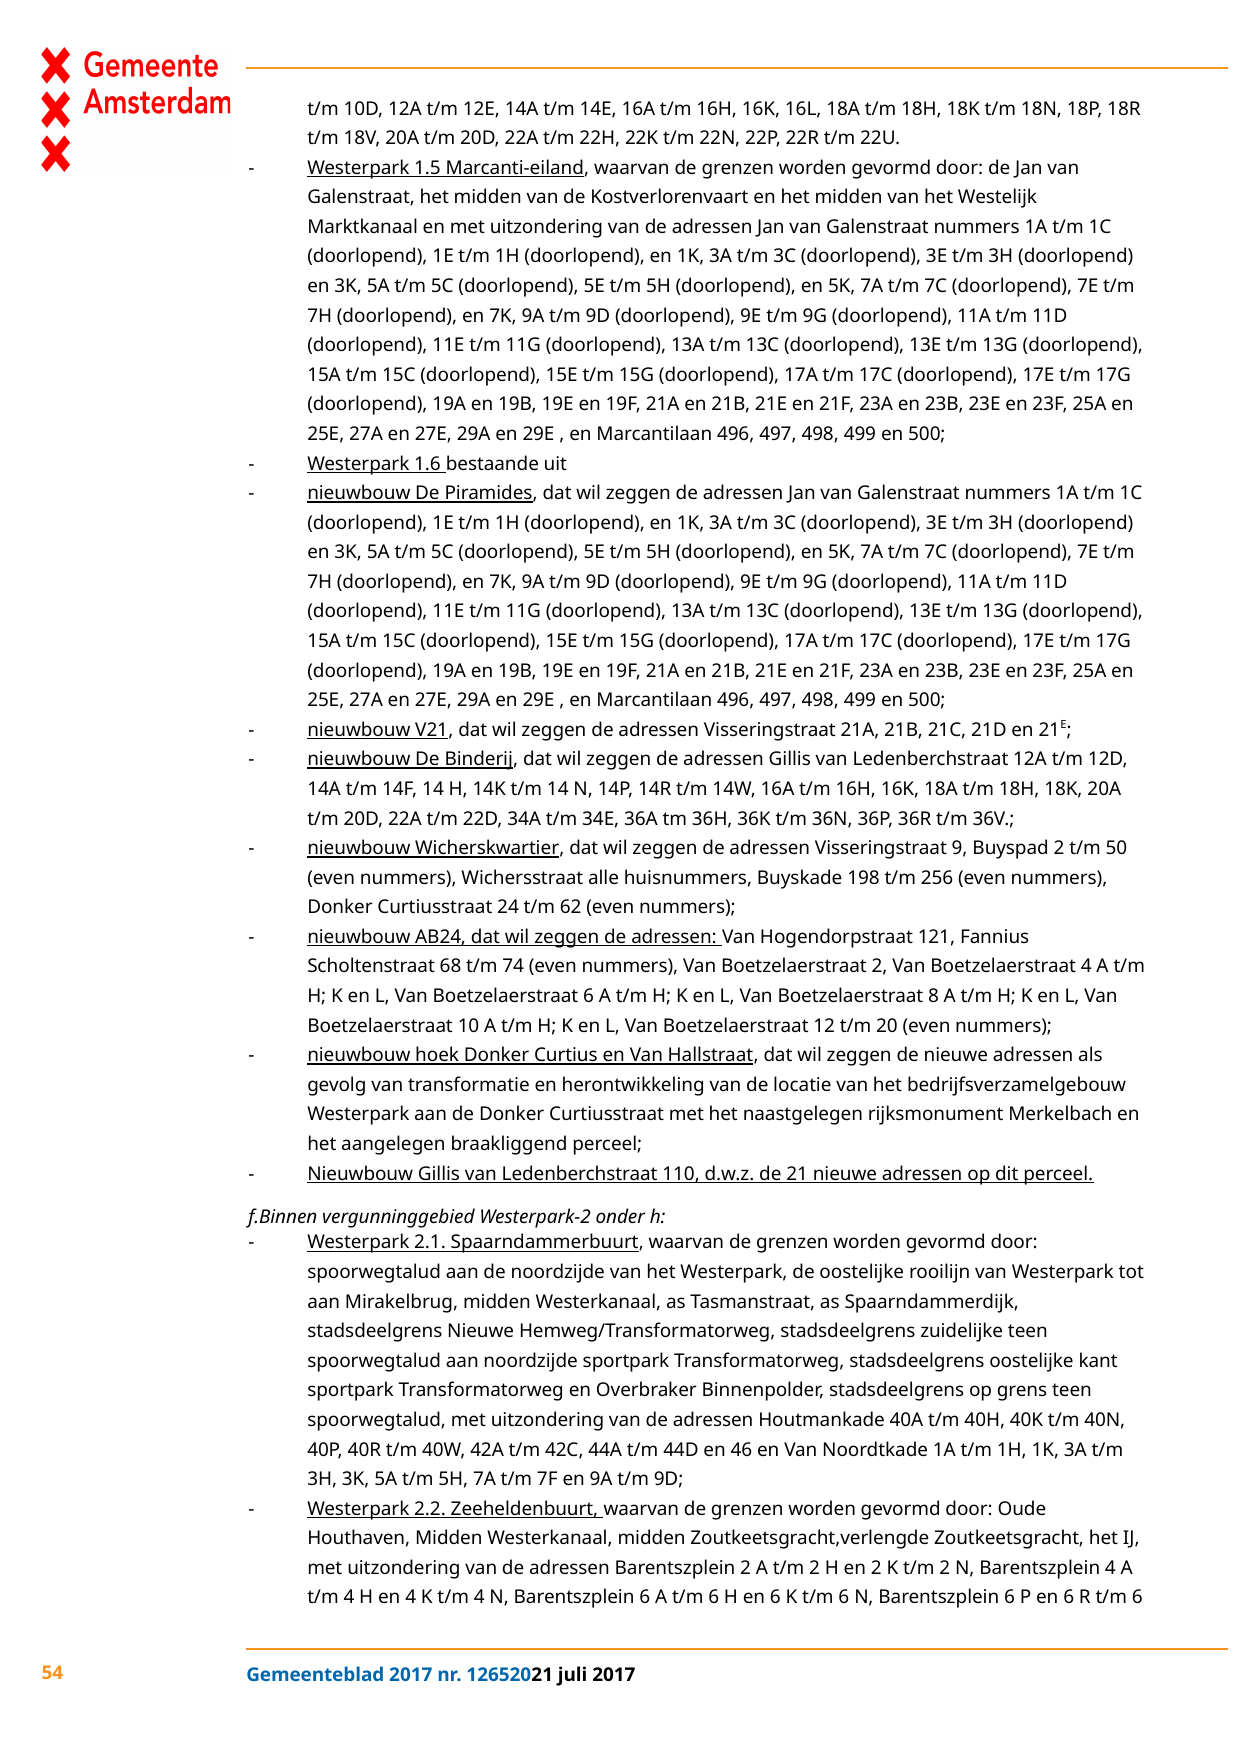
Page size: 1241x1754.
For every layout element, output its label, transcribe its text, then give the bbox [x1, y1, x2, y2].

picture [41, 47, 231, 172]
list nieuwbouw De Piramides, dat wil zeggen de adressen Jan van Galenstraat nummers 1A t/m 1C (doorlopend), 1E t/m 1H (doorlopend), en 1K, 3A t/m 3C (doorlopend), 3E t/m 3H (doorlopend) en 3K, 5A t/m 5C (doorlopend), 5E t/m 5H (doorlopend), en 5K, 7A t/m 7C (doorlopend), 7E t/m 7H (doorlopend), en 7K, 9A t/m 9D (doorlopend), 9E t/m 9G (doorlopend), 11A t/m 11D (doorlopend), 11E t/m 11G (doorlopend), 13A t/m 13C (doorlopend), 13E t/m 13G (doorlopend), 15A t/m 15C (doorlopend), 15E t/m 15G (doorlopend), 17A t/m 17C (doorlopend), 17E t/m 17G (doorlopend), 19A en 19B, 19E en 19F, 21A en 21B, 21E en 21F, 23A en 23B, 23E en 23F, 25A en 25E, 27A en 27E, 29A en 29E , en Marcantilaan 496, 497, 498, 499 en 500; [248, 479, 1152, 712]
list nieuwbouw Wicherskwartier, dat wil zeggen de adressen Visseringstraat 9, Buyspad 2 t/m 50 (even nummers), Wichersstraat alle huisnummers, Buyskade 198 t/m 256 (even nummers), Donker Curtiusstraat 24 t/m 62 (even nummers); [248, 834, 1152, 919]
list Nieuwbouw Gillis van Ledenberchstraat 110, d.w.z. de 21 nieuwe adressen op dit perceel. [248, 1160, 1152, 1186]
list Westerpark 1.6 bestaande uit [248, 450, 1152, 476]
list nieuwbouw hoek Donker Curtius en Van Hallstraat, dat wil zeggen de nieuwe adressen als gevolg van transformatie en herontwikkeling van de locatie van het bedrijfsverzamelgebouw Westerpark aan de Donker Curtiusstraat met het naastgelegen rijksmonument Merkelbach en het aangelegen braakliggend perceel; [248, 1041, 1152, 1156]
list Westerpark 1.5 Marcanti-eiland, waarvan de grenzen worden gevormd door: de Jan van Galenstraat, het midden van de Kostverlorenvaart en het midden van het Westelijk Marktkanaal en met uitzondering van de adressen Jan van Galenstraat nummers 1A t/m 1C (doorlopend), 1E t/m 1H (doorlopend), en 1K, 3A t/m 3C (doorlopend), 3E t/m 3H (doorlopend) en 3K, 5A t/m 5C (doorlopend), 5E t/m 5H (doorlopend), en 5K, 7A t/m 7C (doorlopend), 7E t/m 7H (doorlopend), en 7K, 9A t/m 9D (doorlopend), 9E t/m 9G (doorlopend), 11A t/m 11D (doorlopend), 11E t/m 11G (doorlopend), 13A t/m 13C (doorlopend), 13E t/m 13G (doorlopend), 15A t/m 15C (doorlopend), 15E t/m 15G (doorlopend), 17A t/m 17C (doorlopend), 17E t/m 17G (doorlopend), 19A en 19B, 19E en 19F, 21A en 21B, 21E en 21F, 23A en 23B, 23E en 23F, 25A en 25E, 27A en 27E, 29A en 29E , en Marcantilaan 496, 497, 498, 499 en 500; [248, 154, 1152, 446]
list Westerpark 2.1. Spaarndammerbuurt, waarvan de grenzen worden gevormd door: spoorwegtalud aan de noordzijde van het Westerpark, de oostelijke rooilijn van Westerpark tot aan Mirakelbrug, midden Westerkanaal, as Tasmanstraat, as Spaarndammerdijk, stadsdeelgrens Nieuwe Hemweg/Transformatorweg, stadsdeelgrens zuidelijke teen spoorwegtalud aan noordzijde sportpark Transformatorweg, stadsdeelgrens oostelijke kant sportpark Transformatorweg en Overbraker Binnenpolder, stadsdeelgrens op grens teen spoorwegtalud, met uitzondering van de adressen Houtmankade 40A t/m 40H, 40K t/m 40N, 40P, 40R t/m 40W, 42A t/m 42C, 44A t/m 44D en 46 en Van Noordtkade 1A t/m 1H, 1K, 3A t/m 3H, 3K, 5A t/m 5H, 7A t/m 7F en 9A t/m 9D; [248, 1229, 1152, 1491]
text f.Binnen vergunninggebied Westerpark-2 onder h: [248, 1203, 1152, 1229]
list nieuwbouw De Binderij, dat wil zeggen de adressen Gillis van Ledenberchstraat 12A t/m 12D, 14A t/m 14F, 14 H, 14K t/m 14 N, 14P, 14R t/m 14W, 16A t/m 16H, 16K, 18A t/m 18H, 18K, 20A t/m 20D, 22A t/m 22D, 34A t/m 34E, 36A tm 36H, 36K t/m 36N, 36P, 36R t/m 36V.; [248, 746, 1152, 831]
list nieuwbouw AB24, dat wil zeggen de adressen: Van Hogendorpstraat 121, Fannius Scholtenstraat 68 t/m 74 (even nummers), Van Boetzelaerstraat 2, Van Boetzelaerstraat 4 A t/m H; K en L, Van Boetzelaerstraat 6 A t/m H; K en L, Van Boetzelaerstraat 8 A t/m H; K en L, Van Boetzelaerstraat 10 A t/m H; K en L, Van Boetzelaerstraat 12 t/m 20 (even nummers); [248, 923, 1152, 1038]
list Westerpark 2.2. Zeeheldenbuurt, waarvan de grenzen worden gevormd door: Oude Houthaven, Midden Westerkanaal, midden Zoutkeetsgracht,verlengde Zoutkeetsgracht, het IJ, met uitzondering van de adressen Barentszplein 2 A t/m 2 H en 2 K t/m 2 N, Barentszplein 4 A t/m 4 H en 4 K t/m 4 N, Barentszplein 6 A t/m 6 H en 6 K t/m 6 N, Barentszplein 6 P en 6 R t/m 6 [248, 1495, 1152, 1609]
list nieuwbouw V21, dat wil zeggen de adressen Visseringstraat 21A, 21B, 21C, 21D en 21E; [248, 716, 1152, 742]
list t/m 10D, 12A t/m 12E, 14A t/m 14E, 16A t/m 16H, 16K, 16L, 18A t/m 18H, 18K t/m 18N, 18P, 18R t/m 18V, 20A t/m 20D, 22A t/m 22H, 22K t/m 22N, 22P, 22R t/m 22U. [248, 95, 1152, 150]
